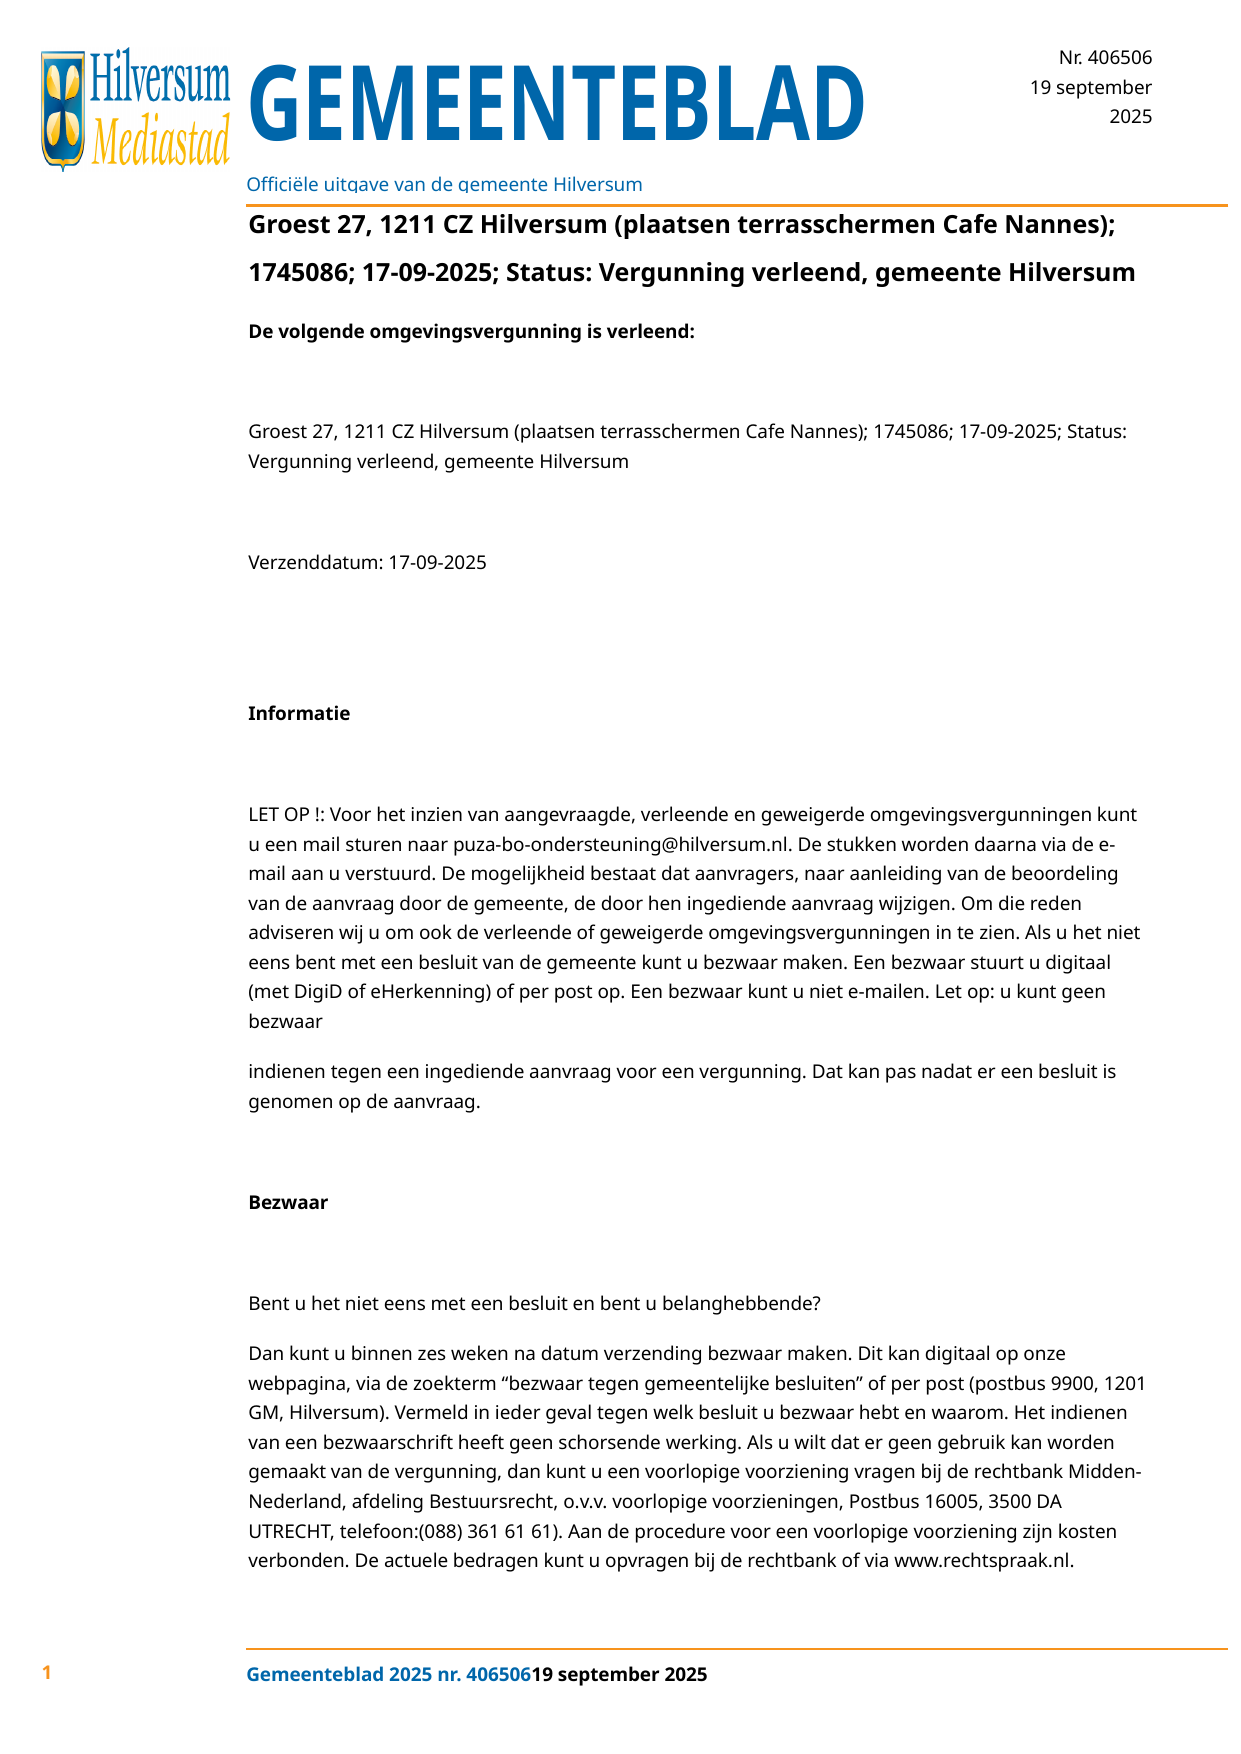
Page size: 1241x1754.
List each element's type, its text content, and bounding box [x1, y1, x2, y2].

text indienen tegen een ingediende aanvraag voor een vergunning. Dat kan pas nadat er een besluit is genomen op de aanvraag. [248, 1059, 1152, 1114]
text Bent u het niet eens met een besluit en bent u belanghebbende? [248, 1290, 1152, 1316]
text Dan kunt u binnen zes weken na datum verzending bezwaar maken. Dit kan digitaal op onze webpagina, via de zoekterm “bezwaar tegen gemeentelijke besluiten” of per post (postbus 9900, 1201 GM, Hilversum). Vermeld in ieder geval tegen welk besluit u bezwaar hebt en waarom. Het indienen van een bezwaarschrift heeft geen schorsende werking. Als u wilt dat er geen gebruik kan worden gemaakt van de vergunning, dan kunt u een voorlopige voorziening vragen bij de rechtbank Midden-Nederland, afdeling Bestuursrecht, o.v.v. voorlopige voorzieningen, Postbus 16005, 3500 DA UTRECHT, telefoon:(088) 361 61 61). Aan de procedure voor een voorlopige voorziening zijn kosten verbonden. De actuele bedragen kunt u opvragen bij de rechtbank of via www.rechtspraak.nl. [248, 1340, 1152, 1573]
text LET OP !: Voor het inzien van aangevraagde, verleende en geweigerde omgevingsvergunningen kunt u een mail sturen naar puza-bo-ondersteuning@hilversum.nl. De stukken worden daarna via de e-mail aan u verstuurd. De mogelijkheid bestaat dat aanvragers, naar aanleiding van de beoordeling van de aanvraag door de gemeente, de door hen ingediende aanvraag wijzigen. Om die reden adviseren wij u om ook de verleende of geweigerde omgevingsvergunningen in te zien. Als u het niet eens bent met een besluit van de gemeente kunt u bezwaar maken. Een bezwaar stuurt u digitaal (met DigiD of eHerkenning) of per post op. Een bezwaar kunt u niet e-mailen. Let op: u kunt geen bezwaar [248, 801, 1152, 1034]
text De volgende omgevingsvergunning is verleend: [248, 318, 1152, 344]
picture [41, 47, 231, 172]
text Bezwaar [248, 1189, 1152, 1215]
text Verzenddatum: 17-09-2025 [248, 549, 1152, 575]
text Groest 27, 1211 CZ Hilversum (plaatsen terrasschermen Cafe Nannes); 1745086; 17-09-2025; Status: Vergunning verleend, gemeente Hilversum [248, 419, 1152, 474]
text Groest 27, 1211 CZ Hilversum (plaatsen terrasschermen Cafe Nannes); 1745086; 17-09-2025; Status: Vergunning verleend, gemeente Hilversum [248, 207, 1152, 288]
text Informatie [248, 700, 1152, 726]
